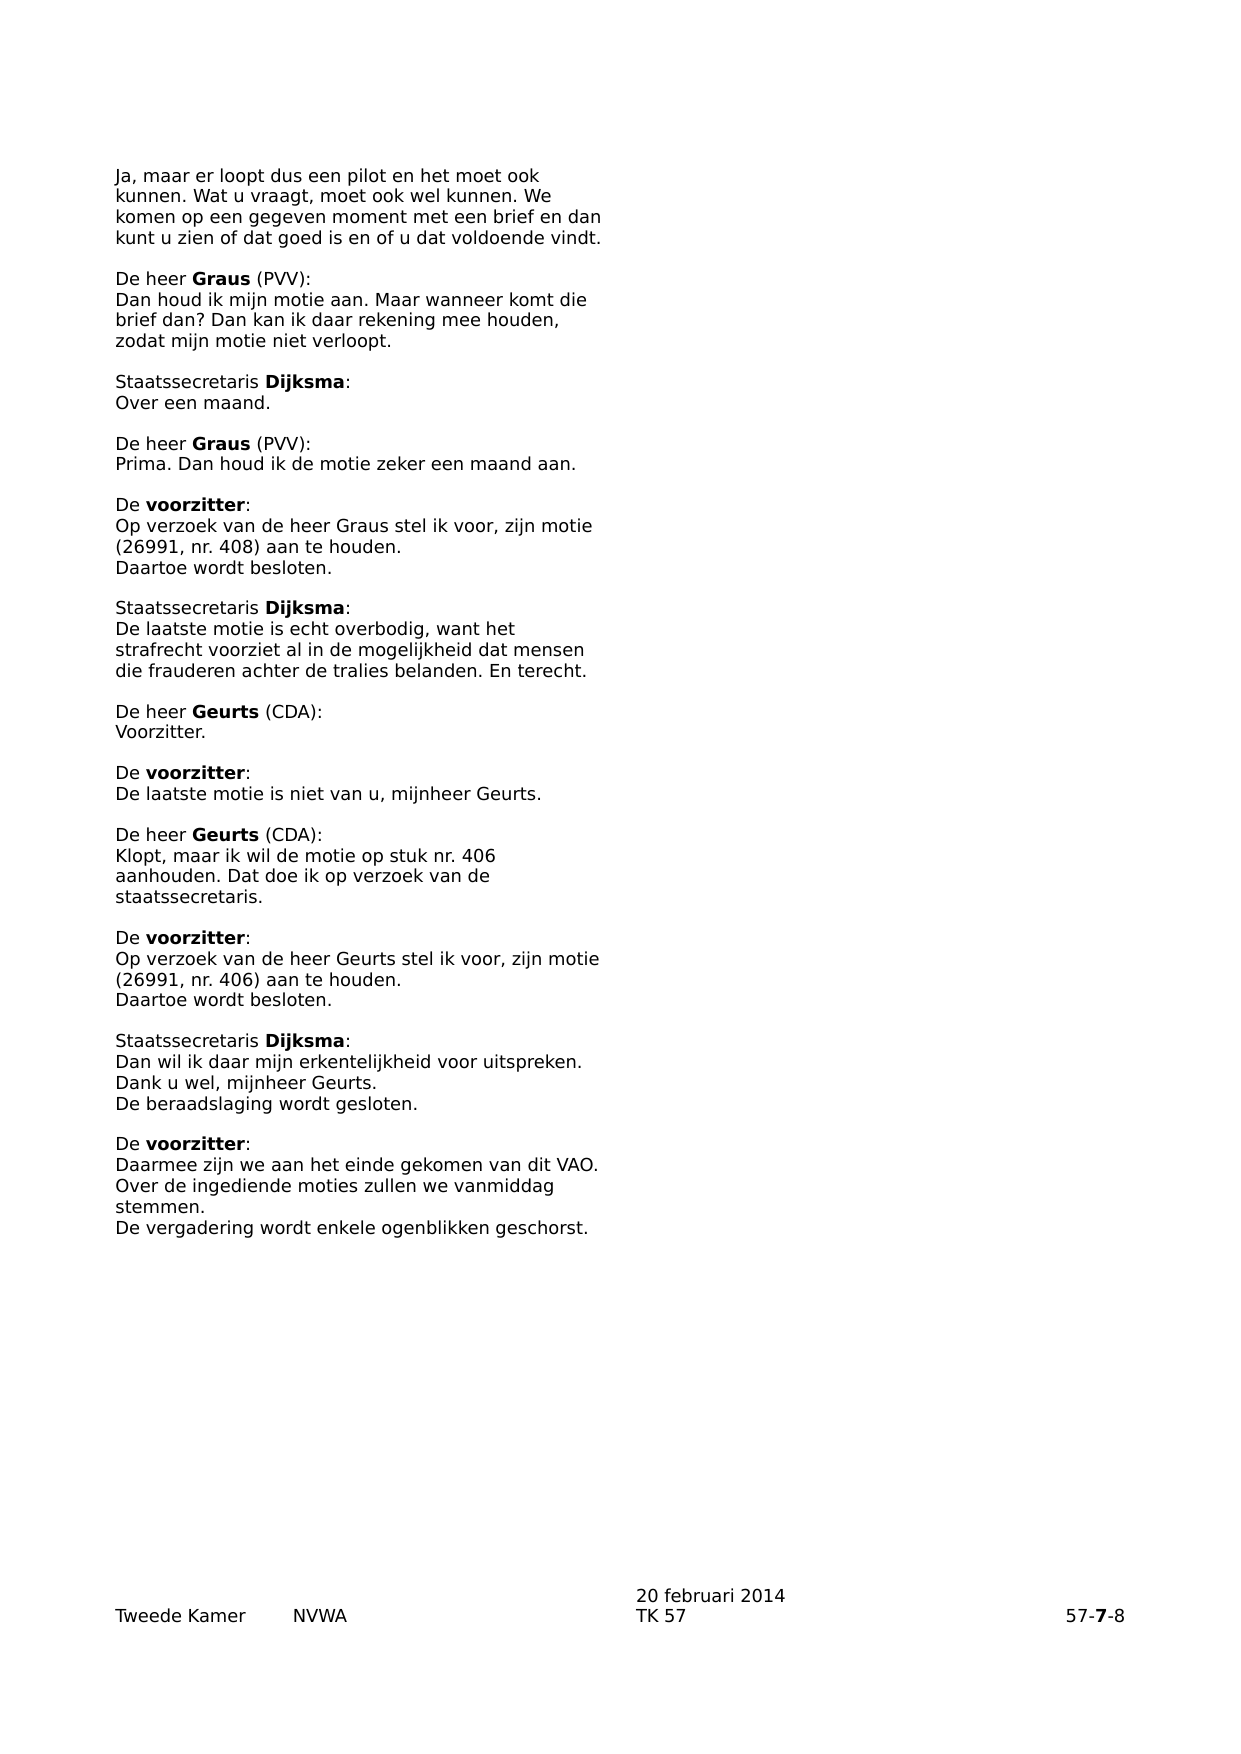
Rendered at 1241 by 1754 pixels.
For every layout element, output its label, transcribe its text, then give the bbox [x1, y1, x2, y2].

text De heer Graus (PVV): [115, 269, 605, 289]
text De voorzitter: [115, 495, 605, 516]
text Daartoe wordt besloten. [115, 557, 605, 578]
text De voorzitter: [115, 1134, 605, 1155]
text Staatssecretaris Dijksma: [115, 372, 605, 393]
text De voorzitter: [115, 763, 605, 784]
text Dan wil ik daar mijn erkentelijkheid voor uitspreken. Dank u wel, mijnheer Geurts. [115, 1052, 605, 1093]
text De laatste motie is niet van u, mijnheer Geurts. [115, 784, 605, 804]
text Dan houd ik mijn motie aan. Maar wanneer komt die brief dan? Dan kan ik daar rekening mee houden, zodat mijn motie niet verloopt. [115, 289, 605, 352]
text De heer Geurts (CDA): [115, 824, 605, 845]
text De laatste motie is echt overbodig, want het strafrecht voorziet al in de mogelijkheid dat mensen die frauderen achter de tralies belanden. En terecht. [115, 619, 605, 681]
text Op verzoek van de heer Geurts stel ik voor, zijn motie (26991, nr. 406) aan te houden. [115, 948, 605, 990]
text De heer Geurts (CDA): [115, 701, 605, 722]
text De vergadering wordt enkele ogenblikken geschorst. [115, 1217, 605, 1238]
text Klopt, maar ik wil de motie op stuk nr. 406 aanhouden. Dat doe ik op verzoek van de staatssecretaris. [115, 845, 605, 908]
text Daartoe wordt besloten. [115, 990, 605, 1011]
text De beraadslaging wordt gesloten. [115, 1093, 605, 1114]
text Staatssecretaris Dijksma: [115, 1031, 605, 1052]
text Prima. Dan houd ik de motie zeker een maand aan. [115, 454, 605, 475]
text Over een maand. [115, 393, 605, 413]
text De heer Graus (PVV): [115, 433, 605, 454]
text Op verzoek van de heer Graus stel ik voor, zijn motie (26991, nr. 408) aan te houden. [115, 516, 605, 557]
text De voorzitter: [115, 928, 605, 948]
text Staatssecretaris Dijksma: [115, 598, 605, 619]
text Ja, maar er loopt dus een pilot en het moet ook kunnen. Wat u vraagt, moet ook wel kunnen. We komen op een gegeven moment met een brief en dan kunt u zien of dat goed is en of u dat voldoende vindt. [115, 165, 605, 249]
text Voorzitter. [115, 722, 605, 743]
text Daarmee zijn we aan het einde gekomen van dit VAO. Over de ingediende moties zullen we vanmiddag stemmen. [115, 1155, 605, 1217]
